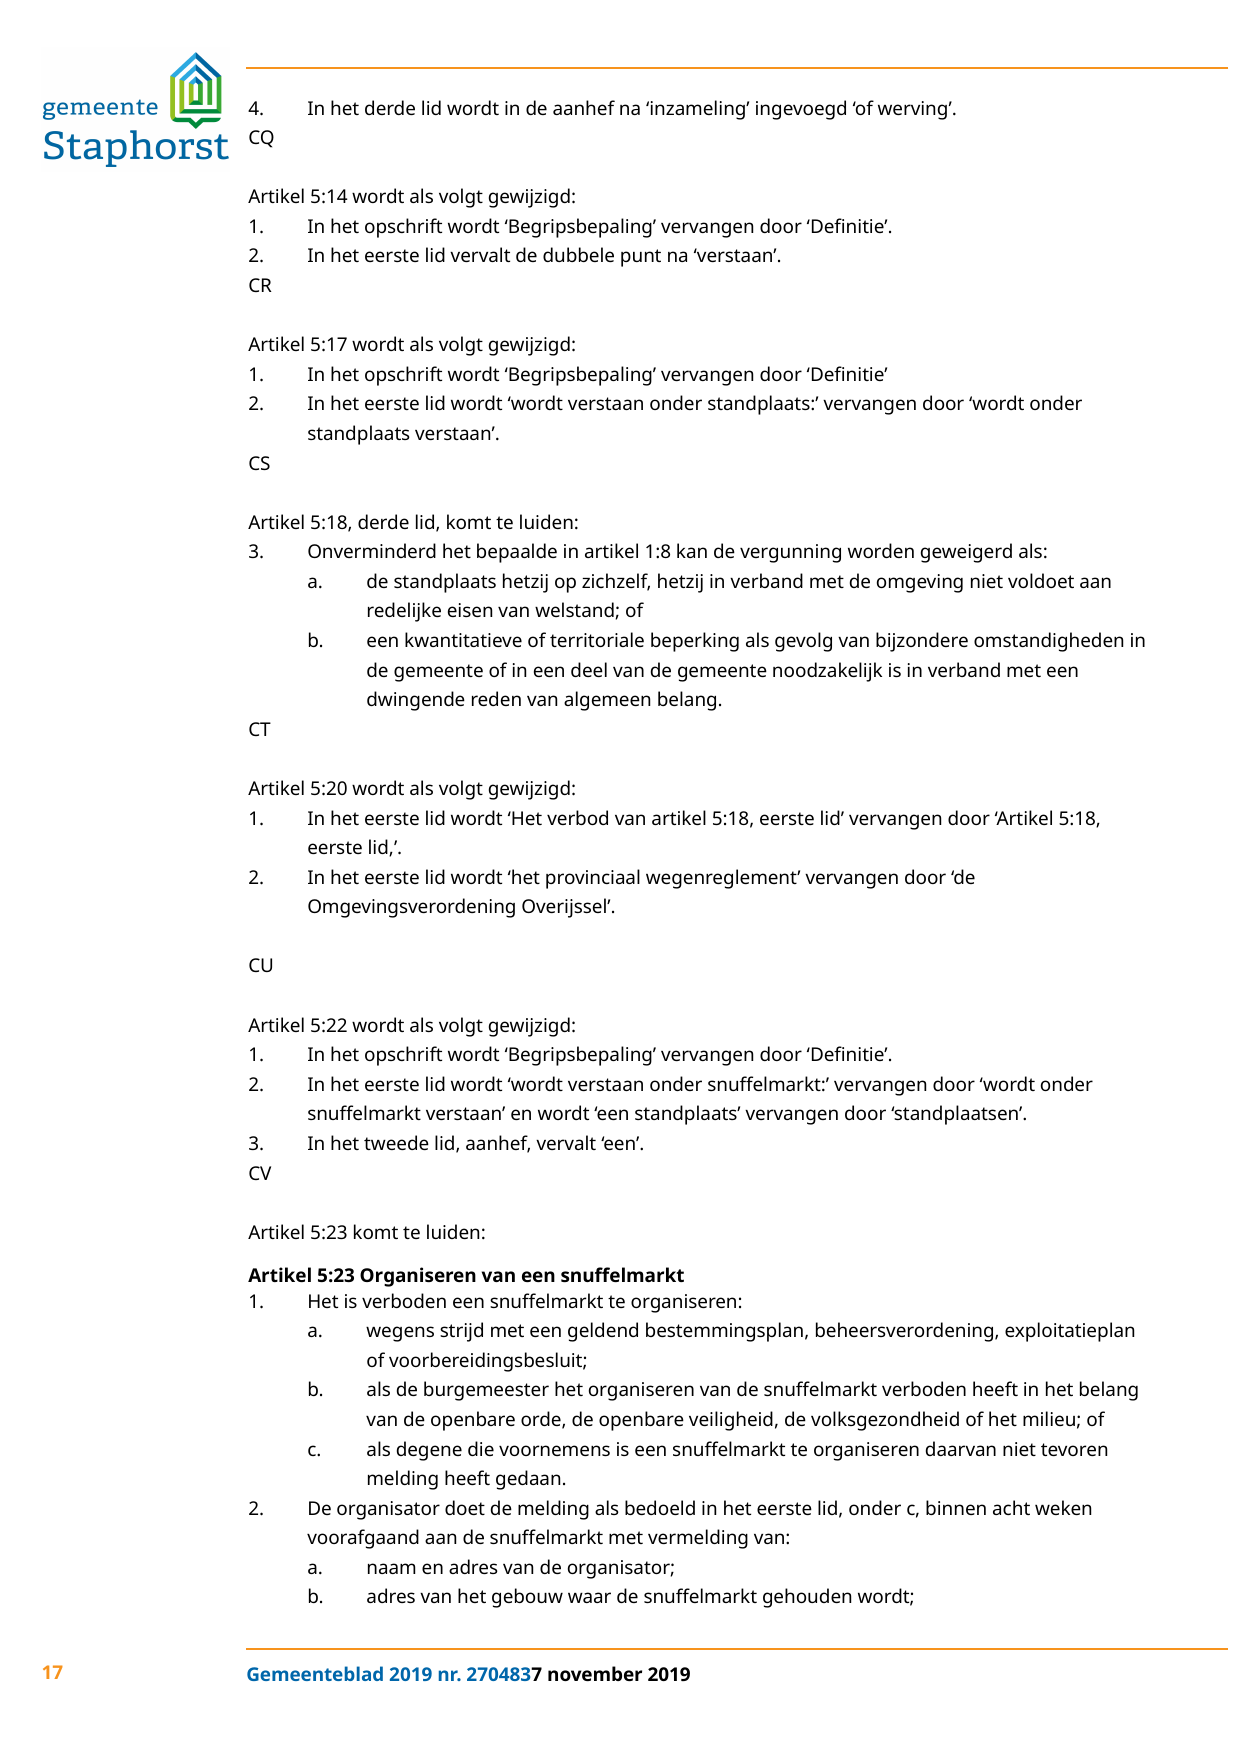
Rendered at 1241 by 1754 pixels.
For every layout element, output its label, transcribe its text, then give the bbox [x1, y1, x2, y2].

text Artikel 5:18, derde lid, komt te luiden: [248, 509, 1152, 535]
list In het opschrift wordt ‘Begripsbepaling’ vervangen door ‘Definitie’. [248, 1041, 1152, 1067]
text CS [248, 450, 1152, 476]
list In het eerste lid wordt ‘wordt verstaan onder snuffelmarkt:’ vervangen door ‘wordt onder snuffelmarkt verstaan’ en wordt ‘een standplaats’ vervangen door ‘standplaatsen’. [248, 1071, 1152, 1126]
list de standplaats hetzij op zichzelf, hetzij in verband met de omgeving niet voldoet aan redelijke eisen van welstand; of [307, 568, 1152, 623]
text CU [248, 953, 1152, 978]
text Artikel 5:23 Organiseren van een snuffelmarkt [248, 1262, 1152, 1288]
text CV [248, 1160, 1152, 1186]
list In het eerste lid wordt ‘het provinciaal wegenreglement’ vervangen door ‘de Omgevingsverordening Overijssel’. [248, 864, 1152, 919]
text CR [248, 272, 1152, 298]
list In het eerste lid vervalt de dubbele punt na ‘verstaan’. [248, 243, 1152, 268]
text CQ [248, 124, 1152, 150]
list Onverminderd het bepaalde in artikel 1:8 kan de vergunning worden geweigerd als: [248, 538, 1152, 564]
text Artikel 5:17 wordt als volgt gewijzigd: [248, 331, 1152, 357]
list De organisator doet de melding als bedoeld in het eerste lid, onder c, binnen acht weken voorafgaand aan de snuffelmarkt met vermelding van: [248, 1495, 1152, 1550]
list adres van het gebouw waar de snuffelmarkt gehouden wordt; [307, 1584, 1152, 1609]
picture [41, 47, 231, 172]
list wegens strijd met een geldend bestemmingsplan, beheersverordening, exploitatieplan of voorbereidingsbesluit; [307, 1317, 1152, 1373]
list als de burgemeester het organiseren van de snuffelmarkt verboden heeft in het belang van de openbare orde, de openbare veiligheid, de volksgezondheid of het milieu; of [307, 1377, 1152, 1432]
list naam en adres van de organisator; [307, 1554, 1152, 1580]
list In het tweede lid, aanhef, vervalt ‘een’. [248, 1130, 1152, 1156]
list Het is verboden een snuffelmarkt te organiseren: [248, 1288, 1152, 1313]
text Artikel 5:22 wordt als volgt gewijzigd: [248, 1012, 1152, 1038]
list In het opschrift wordt ‘Begripsbepaling’ vervangen door ‘Definitie’ [248, 361, 1152, 387]
list In het eerste lid wordt ‘Het verbod van artikel 5:18, eerste lid’ vervangen door ‘Artikel 5:18, eerste lid,’. [248, 805, 1152, 860]
list als degene die voornemens is een snuffelmarkt te organiseren daarvan niet tevoren melding heeft gedaan. [307, 1436, 1152, 1491]
text CT [248, 716, 1152, 742]
text Artikel 5:20 wordt als volgt gewijzigd: [248, 775, 1152, 801]
text Artikel 5:23 komt te luiden: [248, 1219, 1152, 1245]
list In het eerste lid wordt ‘wordt verstaan onder standplaats:’ vervangen door ‘wordt onder standplaats verstaan’. [248, 391, 1152, 446]
list een kwantitatieve of territoriale beperking als gevolg van bijzondere omstandigheden in de gemeente of in een deel van de gemeente noodzakelijk is in verband met een dwingende reden van algemeen belang. [307, 627, 1152, 712]
text Artikel 5:14 wordt als volgt gewijzigd: [248, 183, 1152, 209]
list In het derde lid wordt in de aanhef na ‘inzameling’ ingevoegd ‘of werving’. [248, 95, 1152, 121]
list In het opschrift wordt ‘Begripsbepaling’ vervangen door ‘Definitie’. [248, 213, 1152, 239]
